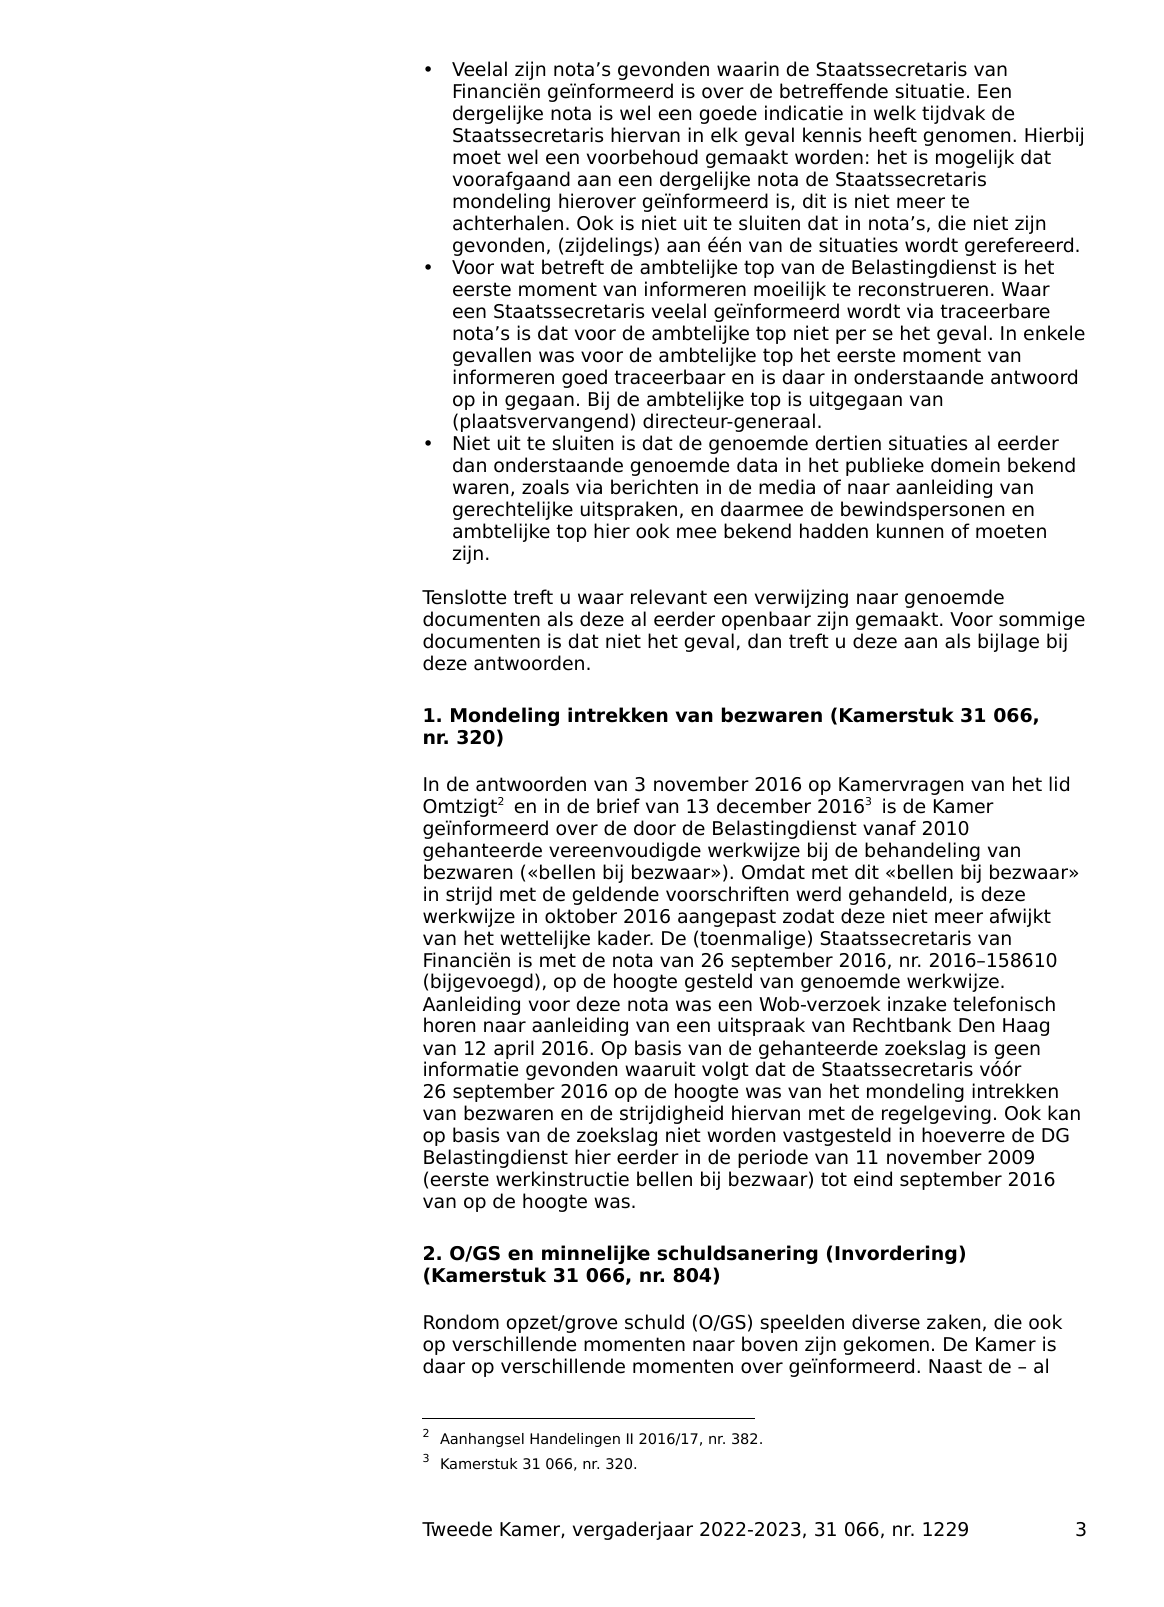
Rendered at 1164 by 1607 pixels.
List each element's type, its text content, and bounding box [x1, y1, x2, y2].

text • Niet uit te sluiten is dat de genoemde dertien situaties al eerder dan onderstaande genoemde data in het publieke domein bekend waren, zoals via berichten in de media of naar aanleiding van gerechtelijke uitspraken, en daarmee de bewindspersonen en ambtelijke top hier ook mee bekend hadden kunnen of moeten zijn. [422, 433, 1087, 564]
text Kamerstuk 31 066, nr. 320. [422, 1452, 1087, 1474]
text Aanhangsel Handelingen II 2016/17, nr. 382. [422, 1427, 1087, 1449]
subtitle 1. Mondeling intrekken van bezwaren (Kamerstuk 31 066, nr. 320) [422, 705, 1087, 749]
subtitle 2. O/GS en minnelijke schuldsanering (Invordering) (Kamerstuk 31 066, nr. 804) [422, 1243, 1087, 1287]
text Tenslotte treft u waar relevant een verwijzing naar genoemde documenten als deze al eerder openbaar zijn gemaakt. Voor sommige documenten is dat niet het geval, dan treft u deze aan als bijlage bij deze antwoorden. [422, 587, 1087, 675]
text • Veelal zijn nota’s gevonden waarin de Staatssecretaris van Financiën geïnformeerd is over de betreffende situatie. Een dergelijke nota is wel een goede indicatie in welk tijdvak de Staatssecretaris hiervan in elk geval kennis heeft genomen. Hierbij moet wel een voorbehoud gemaakt worden: het is mogelijk dat voorafgaand aan een dergelijke nota de Staatssecretaris mondeling hierover geïnformeerd is, dit is niet meer te achterhalen. Ook is niet uit te sluiten dat in nota’s, die niet zijn gevonden, (zijdelings) aan één van de situaties wordt gerefereerd. [422, 59, 1087, 257]
text Rondom opzet/grove schuld (O/GS) speelden diverse zaken, die ook op verschillende momenten naar boven zijn gekomen. De Kamer is daar op verschillende momenten over geïnformeerd. Naast de – al [422, 1312, 1087, 1378]
text • Voor wat betreft de ambtelijke top van de Belastingdienst is het eerste moment van informeren moeilijk te reconstrueren. Waar een Staatssecretaris veelal geïnformeerd wordt via traceerbare nota’s is dat voor de ambtelijke top niet per se het geval. In enkele gevallen was voor de ambtelijke top het eerste moment van informeren goed traceerbaar en is daar in onderstaande antwoord op in gegaan. Bij de ambtelijke top is uitgegaan van (plaatsvervangend) directeur-generaal. [422, 257, 1087, 433]
text In de antwoorden van 3 november 2016 op Kamervragen van het lid Omtzigt en in de brief van 13 december 2016 is de Kamer geïnformeerd over de door de Belastingdienst vanaf 2010 gehanteerde vereenvoudigde werkwijze bij de behandeling van bezwaren («bellen bij bezwaar»). Omdat met dit «bellen bij bezwaar» in strijd met de geldende voorschriften werd gehandeld, is deze werkwijze in oktober 2016 aangepast zodat deze niet meer afwijkt van het wettelijke kader. De (toenmalige) Staatssecretaris van Financiën is met de nota van 26 september 2016, nr. 2016–158610 (bijgevoegd), op de hoogte gesteld van genoemde werkwijze. Aanleiding voor deze nota was een Wob-verzoek inzake telefonisch horen naar aanleiding van een uitspraak van Rechtbank Den Haag van 12 april 2016. Op basis van de gehanteerde zoekslag is geen informatie gevonden waaruit volgt dat de Staatssecretaris vóór 26 september 2016 op de hoogte was van het mondeling intrekken van bezwaren en de strijdigheid hiervan met de regelgeving. Ook kan op basis van de zoekslag niet worden vastgesteld in hoeverre de DG Belastingdienst hier eerder in de periode van 11 november 2009 (eerste werkinstructie bellen bij bezwaar) tot eind september 2016 van op de hoogte was. [422, 774, 1087, 1213]
